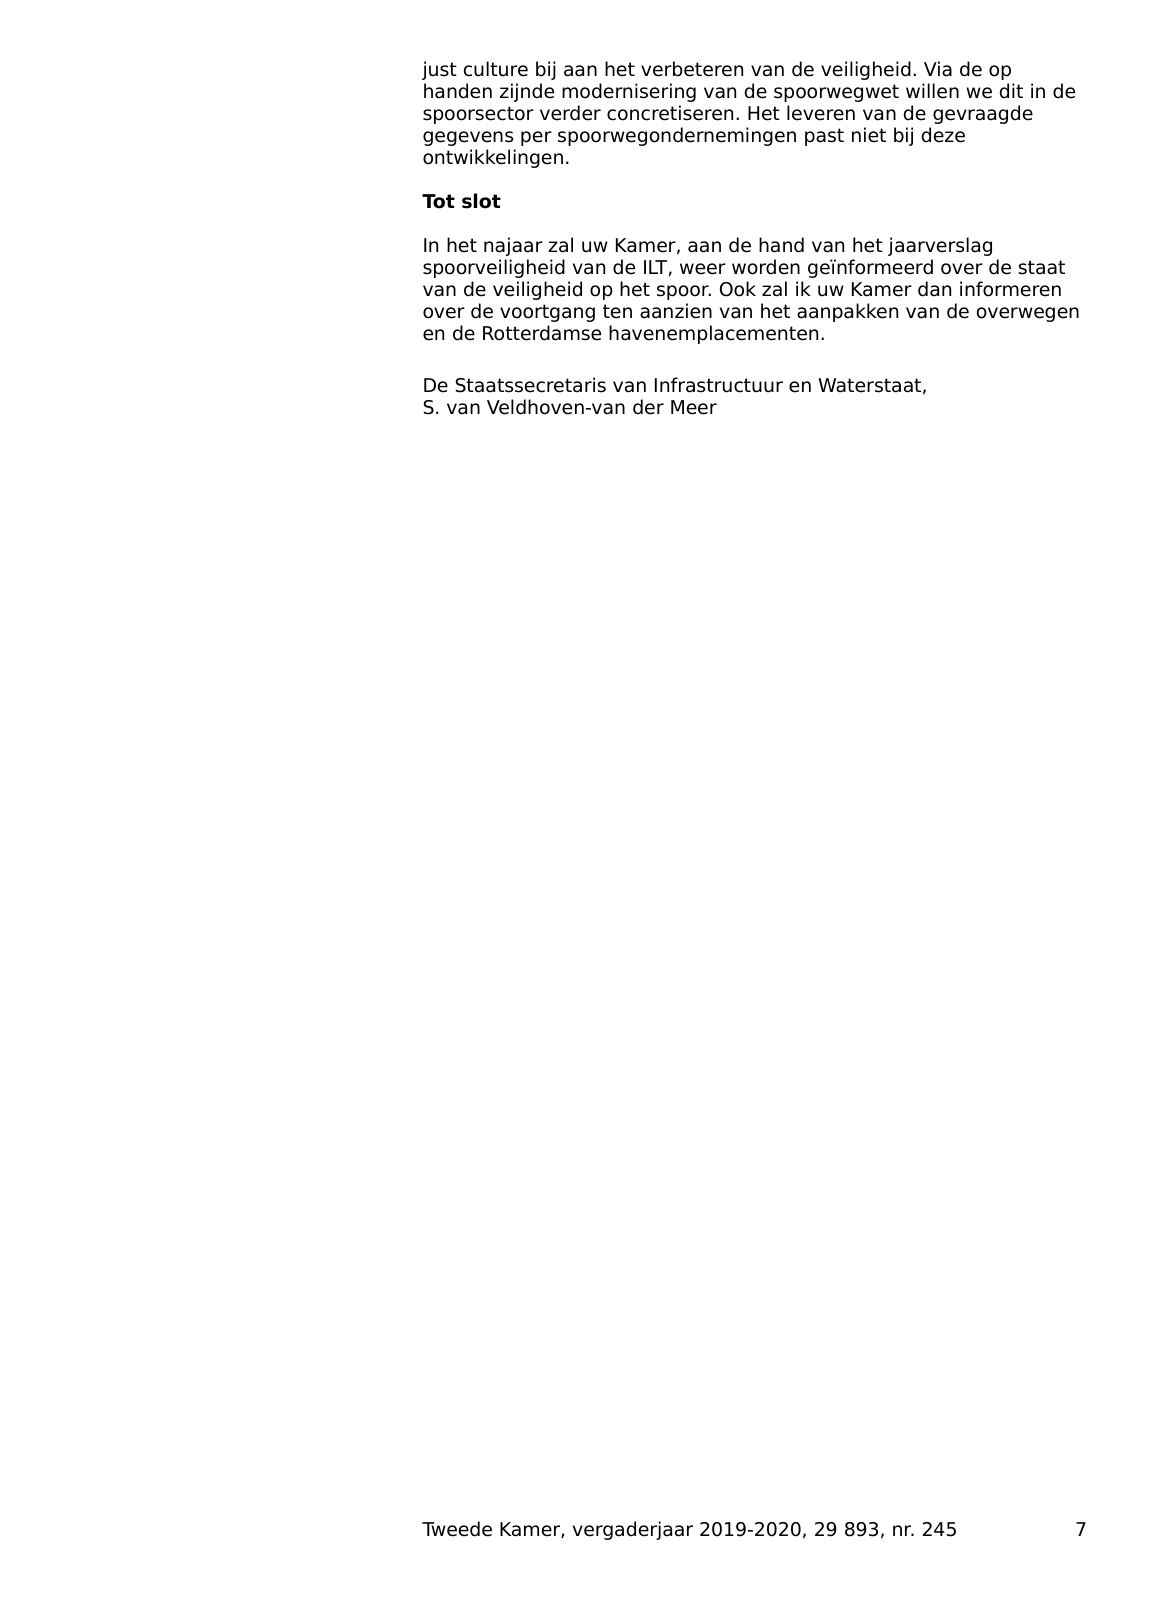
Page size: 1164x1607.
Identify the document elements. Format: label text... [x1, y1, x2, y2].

text In het najaar zal uw Kamer, aan de hand van het jaarverslag spoorveiligheid van de ILT, weer worden geïnformeerd over de staat van de veiligheid op het spoor. Ook zal ik uw Kamer dan informeren over de voortgang ten aanzien van het aanpakken van de overwegen en de Rotterdamse havenemplacementen. [422, 235, 1087, 345]
text De Staatssecretaris van Infrastructuur en Waterstaat, S. van Veldhoven-van der Meer [422, 375, 1087, 419]
text just culture bij aan het verbeteren van de veiligheid. Via de op handen zijnde modernisering van de spoorwegwet willen we dit in de spoorsector verder concretiseren. Het leveren van de gevraagde gegevens per spoorwegondernemingen past niet bij deze ontwikkelingen. [422, 59, 1087, 169]
subtitle Tot slot [422, 191, 1087, 213]
